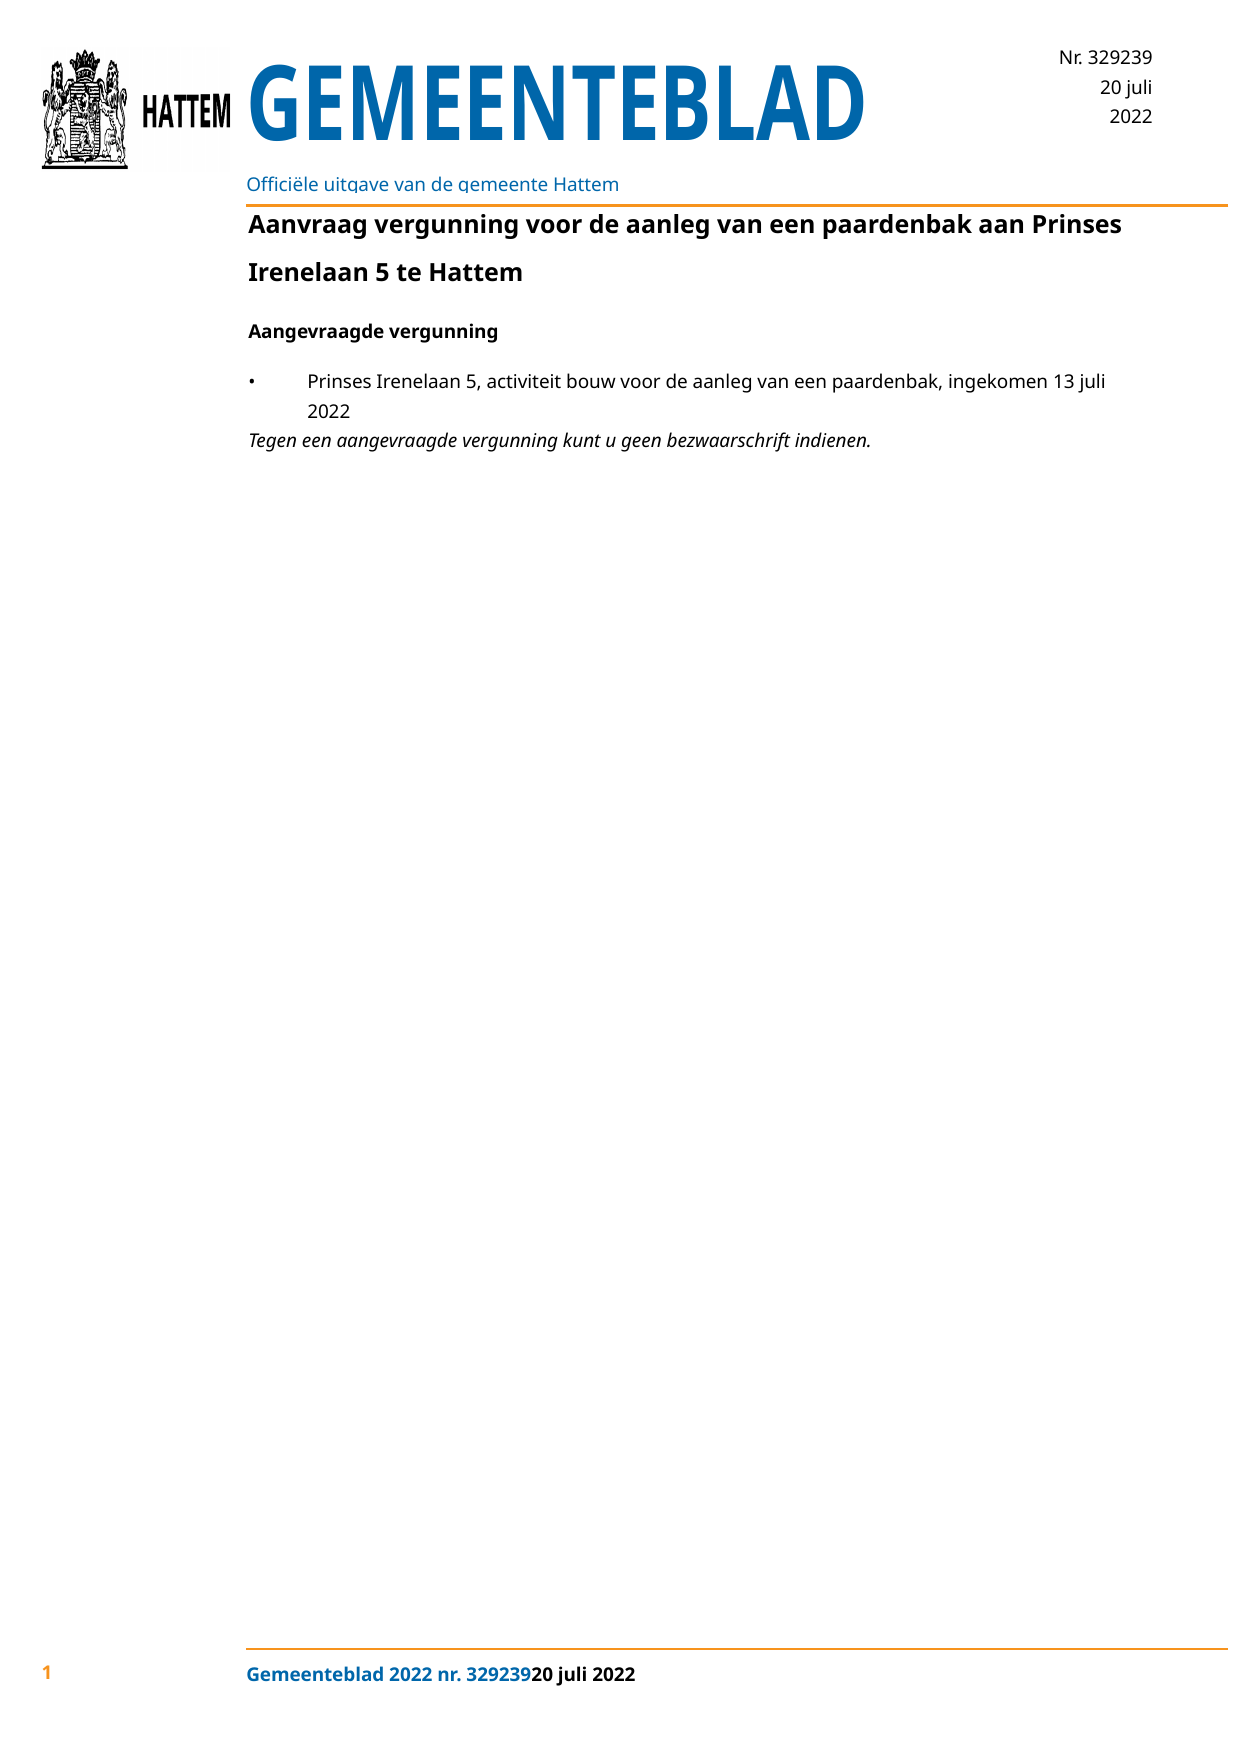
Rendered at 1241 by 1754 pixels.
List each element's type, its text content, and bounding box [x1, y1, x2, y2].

text Aangevraagde vergunning [248, 318, 1152, 344]
list Prinses Irenelaan 5, activiteit bouw voor de aanleg van een paardenbak, ingekomen 13 juli 2022 [248, 368, 1152, 424]
text Aanvraag vergunning voor de aanleg van een paardenbak aan Prinses Irenelaan 5 te Hattem [248, 207, 1152, 288]
picture [41, 47, 231, 172]
text Tegen een aangevraagde vergunning kunt u geen bezwaarschrift indienen. [248, 427, 1152, 453]
